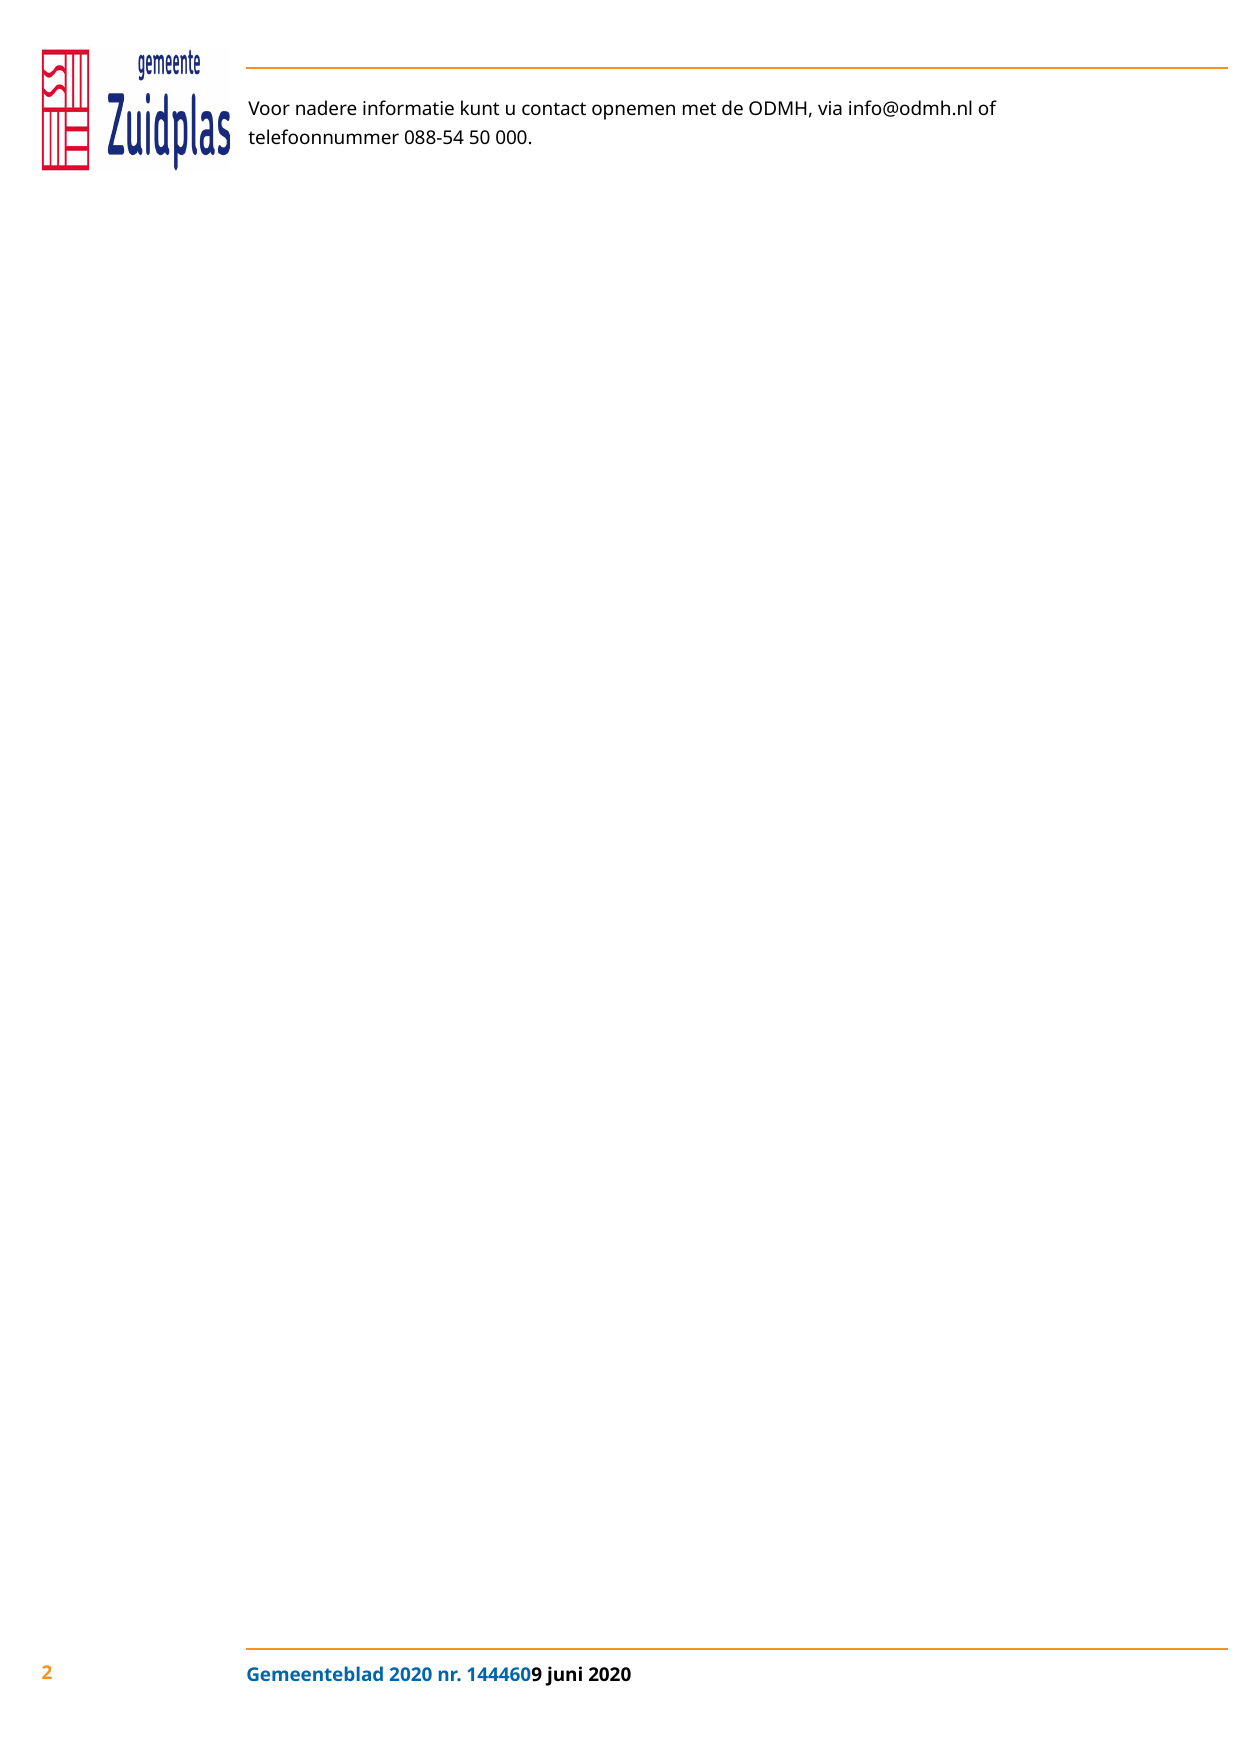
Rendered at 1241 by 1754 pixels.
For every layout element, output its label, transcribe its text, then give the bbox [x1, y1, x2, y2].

text Voor nadere informatie kunt u contact opnemen met de ODMH, via info@odmh.nl of telefoonnummer 088-54 50 000. [248, 95, 1152, 150]
picture [41, 47, 231, 172]
